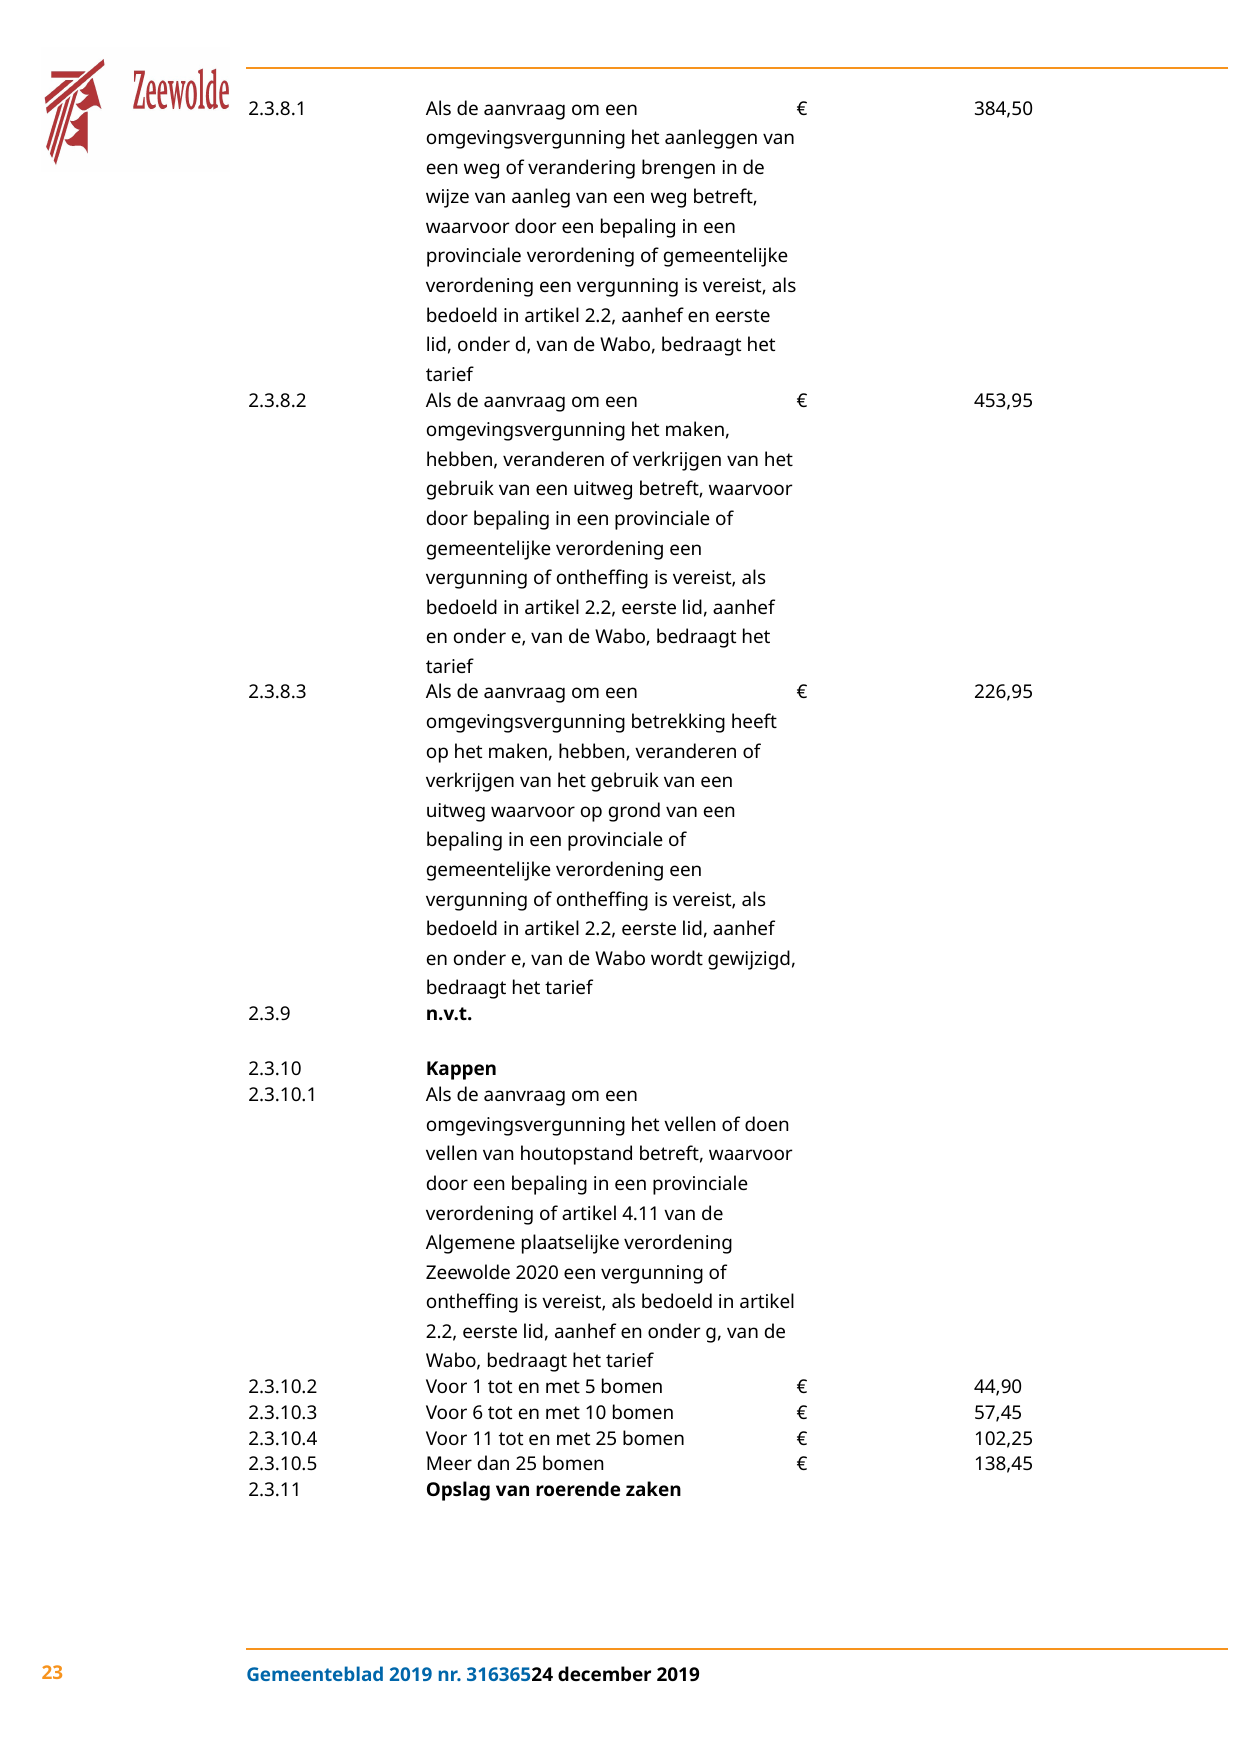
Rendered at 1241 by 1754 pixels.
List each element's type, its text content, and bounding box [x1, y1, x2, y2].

picture [41, 47, 231, 172]
table_cell 226,95 [974, 679, 1152, 1000]
table_cell 2.3.10.2 [248, 1373, 426, 1399]
table_cell Als de aanvraag om een omgevingsvergunning betrekking heeft op het maken, hebben, veranderen of verkrijgen van het gebruik van een uitweg waarvoor op grond van een bepaling in een provinciale of gemeentelijke verordening een vergunning of ontheffing is vereist, als bedoeld in artikel 2.2, eerste lid, aanhef en onder e, van de Wabo wordt gewijzigd, bedraagt het tarief [426, 679, 796, 1000]
table_cell [796, 1000, 974, 1026]
table_cell Voor 1 tot en met 5 bomen [426, 1373, 796, 1399]
table_cell € [796, 1373, 974, 1399]
table_cell [974, 1476, 1152, 1502]
table_cell 102,25 [974, 1425, 1152, 1451]
table_cell 2.3.10 [248, 1026, 426, 1081]
table_cell 453,95 [974, 387, 1152, 679]
table_cell Voor 6 tot en met 10 bomen [426, 1399, 796, 1425]
table_cell Meer dan 25 bomen [426, 1451, 796, 1476]
table_cell [796, 1026, 974, 1081]
table_cell Als de aanvraag om een omgevingsvergunning het aanleggen van een weg of verandering brengen in de wijze van aanleg van een weg betreft, waarvoor door een bepaling in een provinciale verordening of gemeentelijke verordening een vergunning is vereist, als bedoeld in artikel 2.2, aanhef en eerste lid, onder d, van de Wabo, bedraagt het tarief [426, 95, 796, 387]
table_cell 2.3.8.3 [248, 679, 426, 1000]
table_cell € [796, 1451, 974, 1476]
table_cell Kappen [426, 1026, 796, 1081]
table_cell € [796, 679, 974, 1000]
table_cell n.v.t. [426, 1000, 796, 1026]
table_cell Voor 11 tot en met 25 bomen [426, 1425, 796, 1451]
table_cell [974, 1081, 1152, 1373]
table_cell Als de aanvraag om een omgevingsvergunning het vellen of doen vellen van houtopstand betreft, waarvoor door een bepaling in een provinciale verordening of artikel 4.11 van de Algemene plaatselijke verordening Zeewolde 2020 een vergunning of ontheffing is vereist, als bedoeld in artikel 2.2, eerste lid, aanhef en onder g, van de Wabo, bedraagt het tarief [426, 1081, 796, 1373]
table_cell [974, 1000, 1152, 1026]
table_cell 2.3.10.3 [248, 1399, 426, 1425]
table_cell [796, 1476, 974, 1502]
table_cell 2.3.8.1 [248, 95, 426, 387]
table_cell [796, 1081, 974, 1373]
table_cell [974, 1026, 1152, 1081]
table_cell € [796, 1399, 974, 1425]
table_cell Opslag van roerende zaken [426, 1476, 796, 1502]
table_cell € [796, 387, 974, 679]
table_cell 2.3.9 [248, 1000, 426, 1026]
table_cell € [796, 1425, 974, 1451]
table_cell 2.3.11 [248, 1476, 426, 1502]
table_cell 2.3.10.4 [248, 1425, 426, 1451]
table_cell € [796, 95, 974, 387]
table_cell 44,90 [974, 1373, 1152, 1399]
table_cell 2.3.10.5 [248, 1451, 426, 1476]
table_cell 138,45 [974, 1451, 1152, 1476]
table_cell 57,45 [974, 1399, 1152, 1425]
table_cell 2.3.10.1 [248, 1081, 426, 1373]
table_cell Als de aanvraag om een omgevingsvergunning het maken, hebben, veranderen of verkrijgen van het gebruik van een uitweg betreft, waarvoor door bepaling in een provinciale of gemeentelijke verordening een vergunning of ontheffing is vereist, als bedoeld in artikel 2.2, eerste lid, aanhef en onder e, van de Wabo, bedraagt het tarief [426, 387, 796, 679]
table_cell 384,50 [974, 95, 1152, 387]
table_cell 2.3.8.2 [248, 387, 426, 679]
